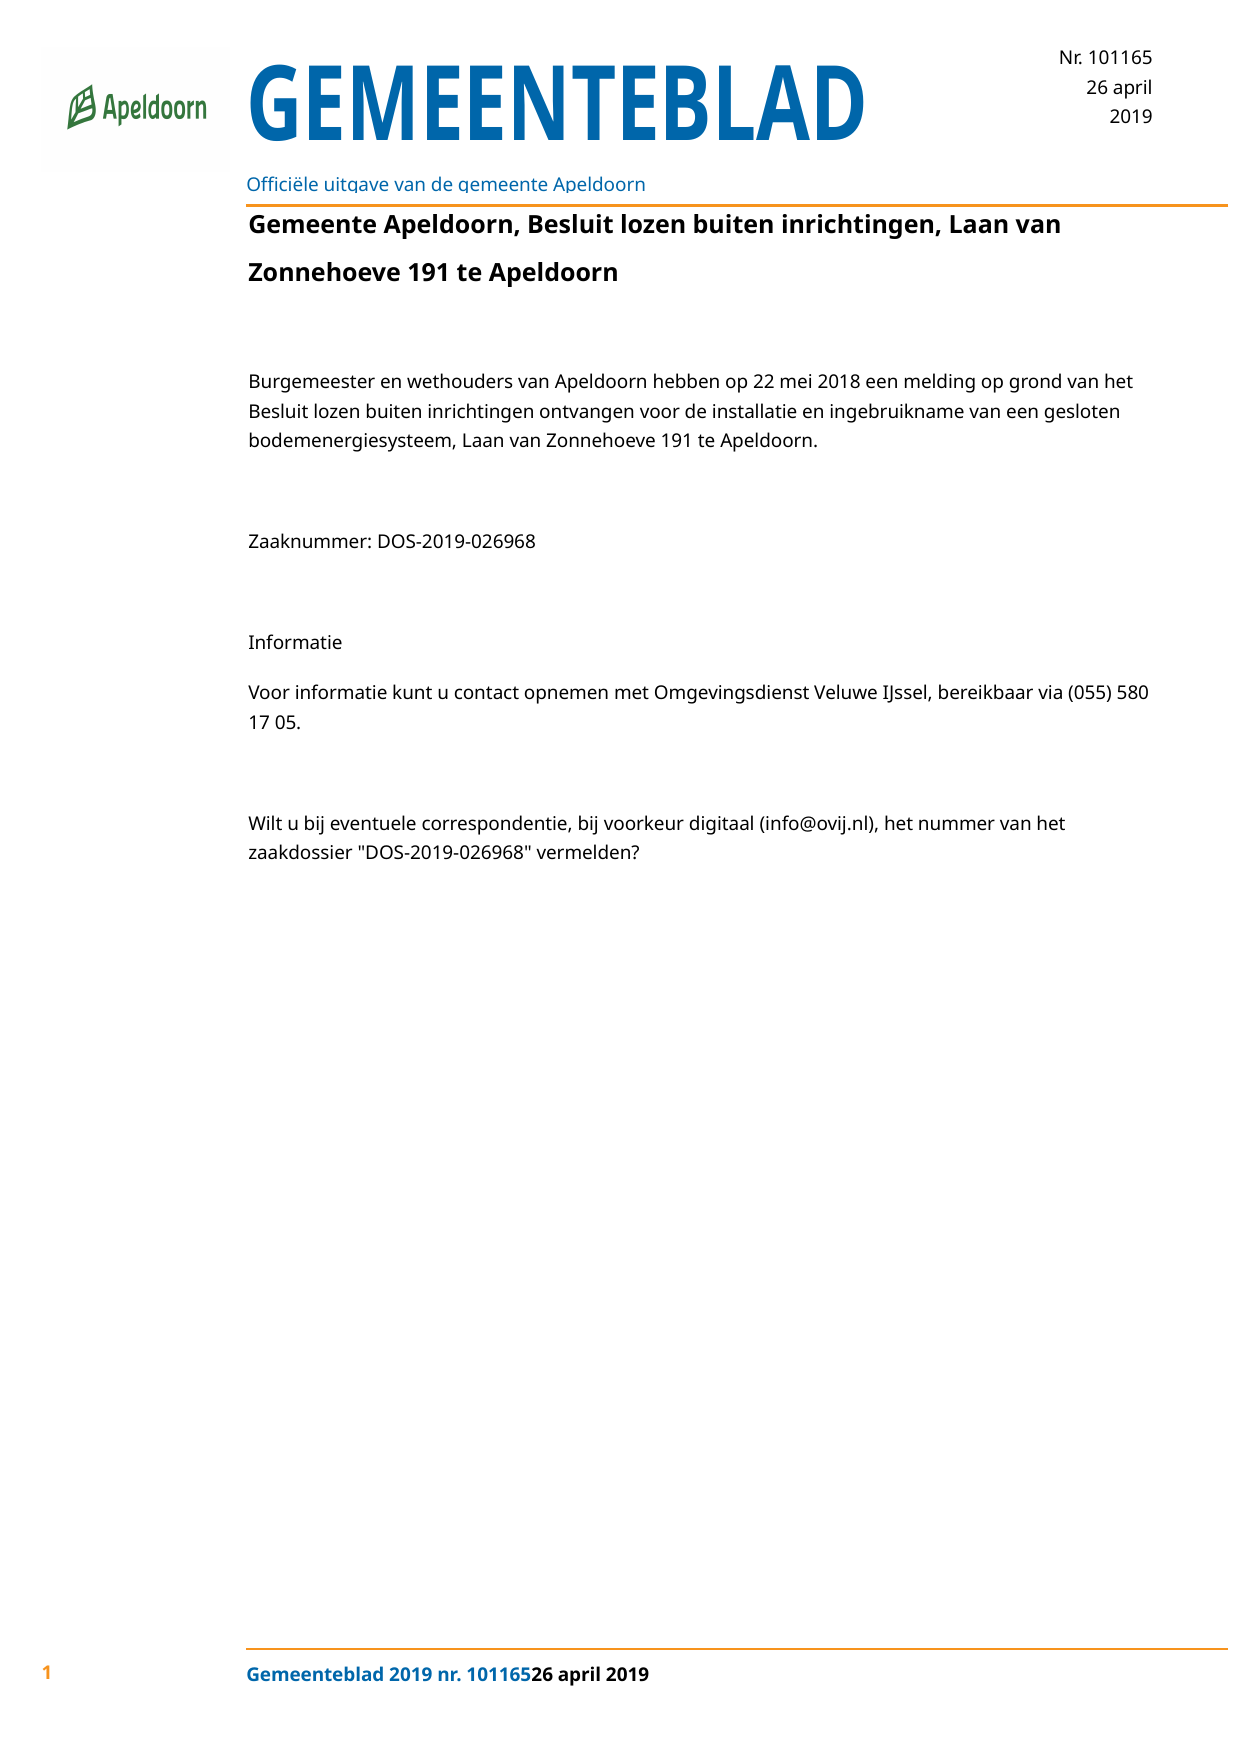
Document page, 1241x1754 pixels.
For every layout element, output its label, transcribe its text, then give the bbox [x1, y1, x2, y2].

text Voor informatie kunt u contact opnemen met Omgevingsdienst Veluwe IJssel, bereikbaar via (055) 580 17 05. [248, 679, 1152, 735]
text Gemeente Apeldoorn, Besluit lozen buiten inrichtingen, Laan van Zonnehoeve 191 te Apeldoorn [248, 207, 1152, 288]
text Wilt u bij eventuele correspondentie, bij voorkeur digitaal (info@ovij.nl), het nummer van het zaakdossier "DOS-2019-026968" vermelden? [248, 810, 1152, 865]
picture [41, 47, 231, 172]
text Zaaknummer: DOS-2019-026968 [248, 528, 1152, 554]
text Burgemeester en wethouders van Apeldoorn hebben op 22 mei 2018 een melding op grond van het Besluit lozen buiten inrichtingen ontvangen voor de installatie en ingebruikname van een gesloten bodemenergiesysteem, Laan van Zonnehoeve 191 te Apeldoorn. [248, 368, 1152, 453]
text Informatie [248, 629, 1152, 655]
